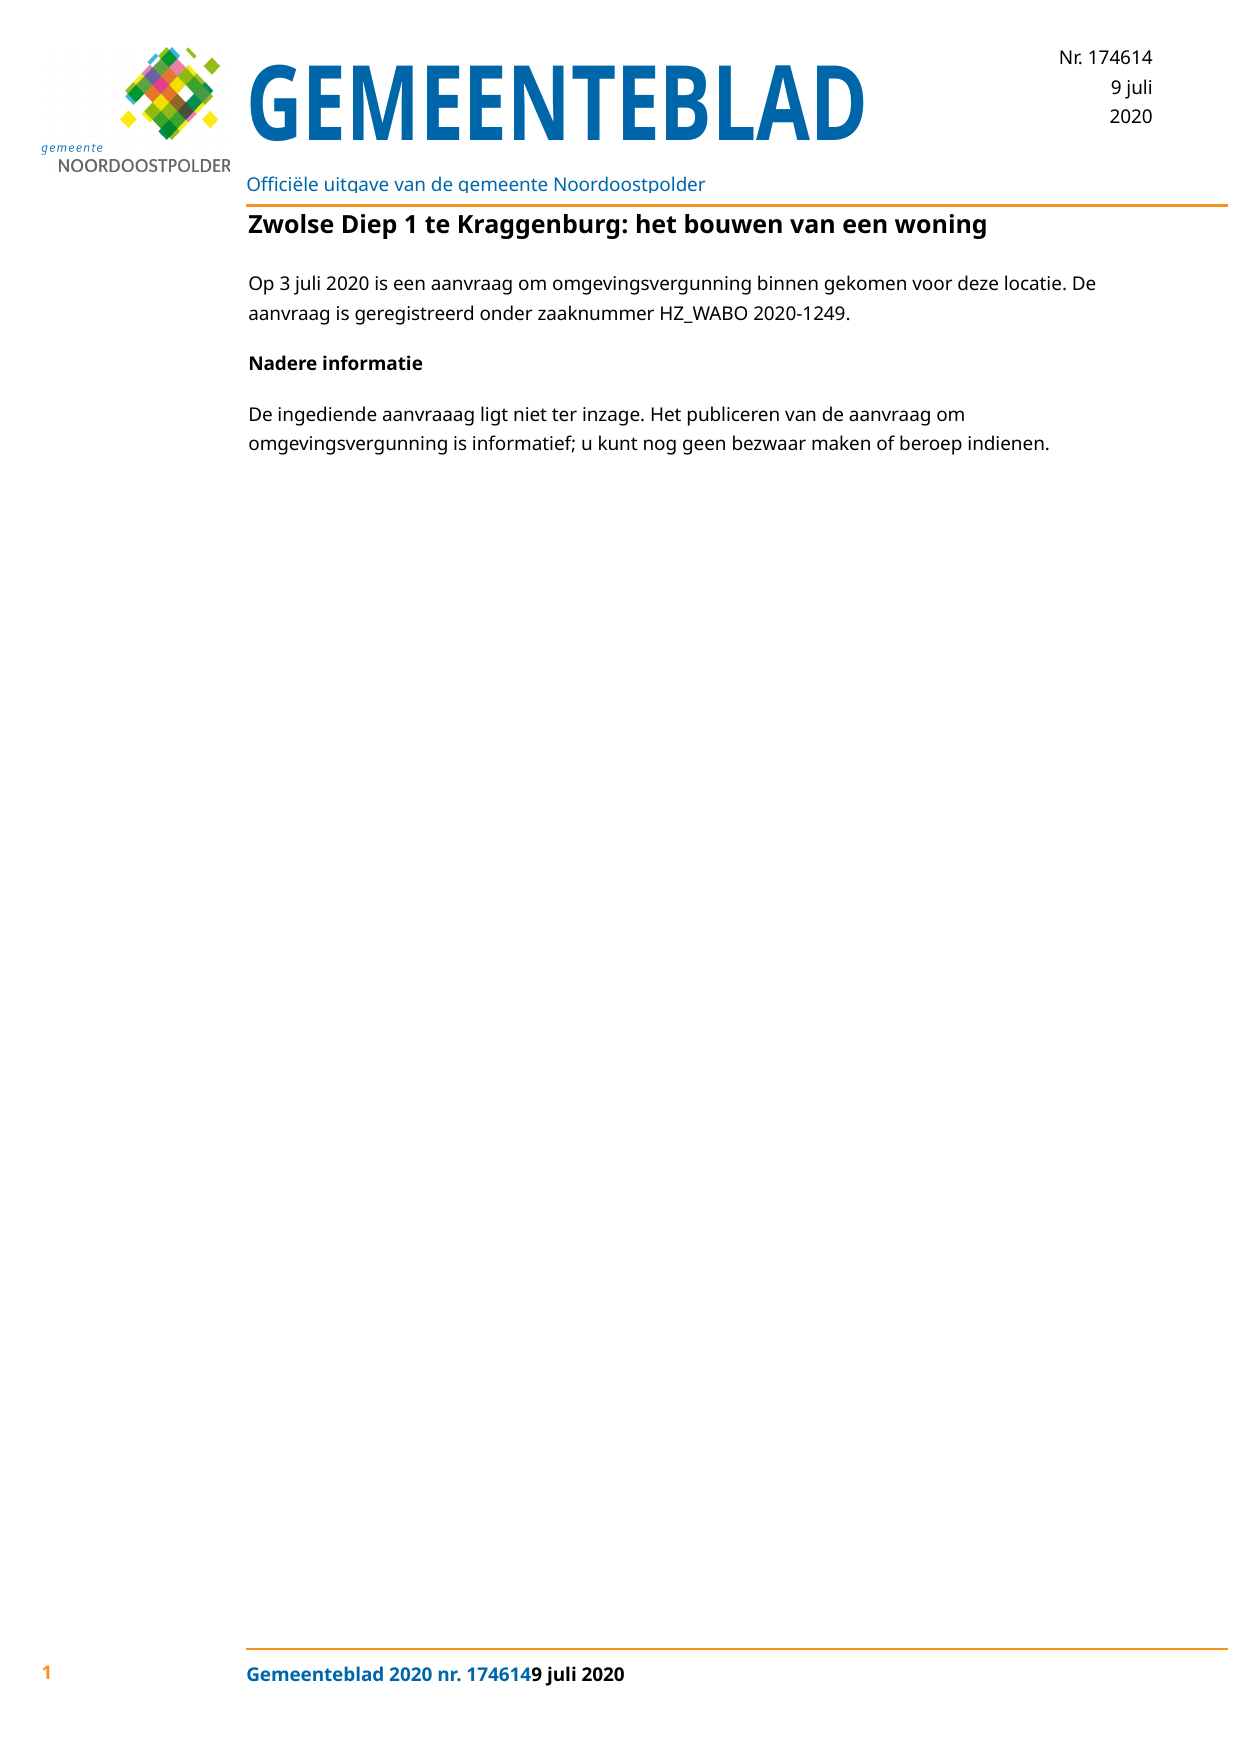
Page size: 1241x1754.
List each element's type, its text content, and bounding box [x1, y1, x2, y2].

text Zwolse Diep 1 te Kraggenburg: het bouwen van een woning [248, 207, 1152, 241]
text Nadere informatie [248, 350, 1152, 376]
text Op 3 juli 2020 is een aanvraag om omgevingsvergunning binnen gekomen voor deze locatie. De aanvraag is geregistreerd onder zaaknummer HZ_WABO 2020-1249. [248, 270, 1152, 326]
text De ingediende aanvraaag ligt niet ter inzage. Het publiceren van de aanvraag om omgevingsvergunning is informatief; u kunt nog geen bezwaar maken of beroep indienen. [248, 401, 1152, 456]
picture [41, 47, 231, 172]
